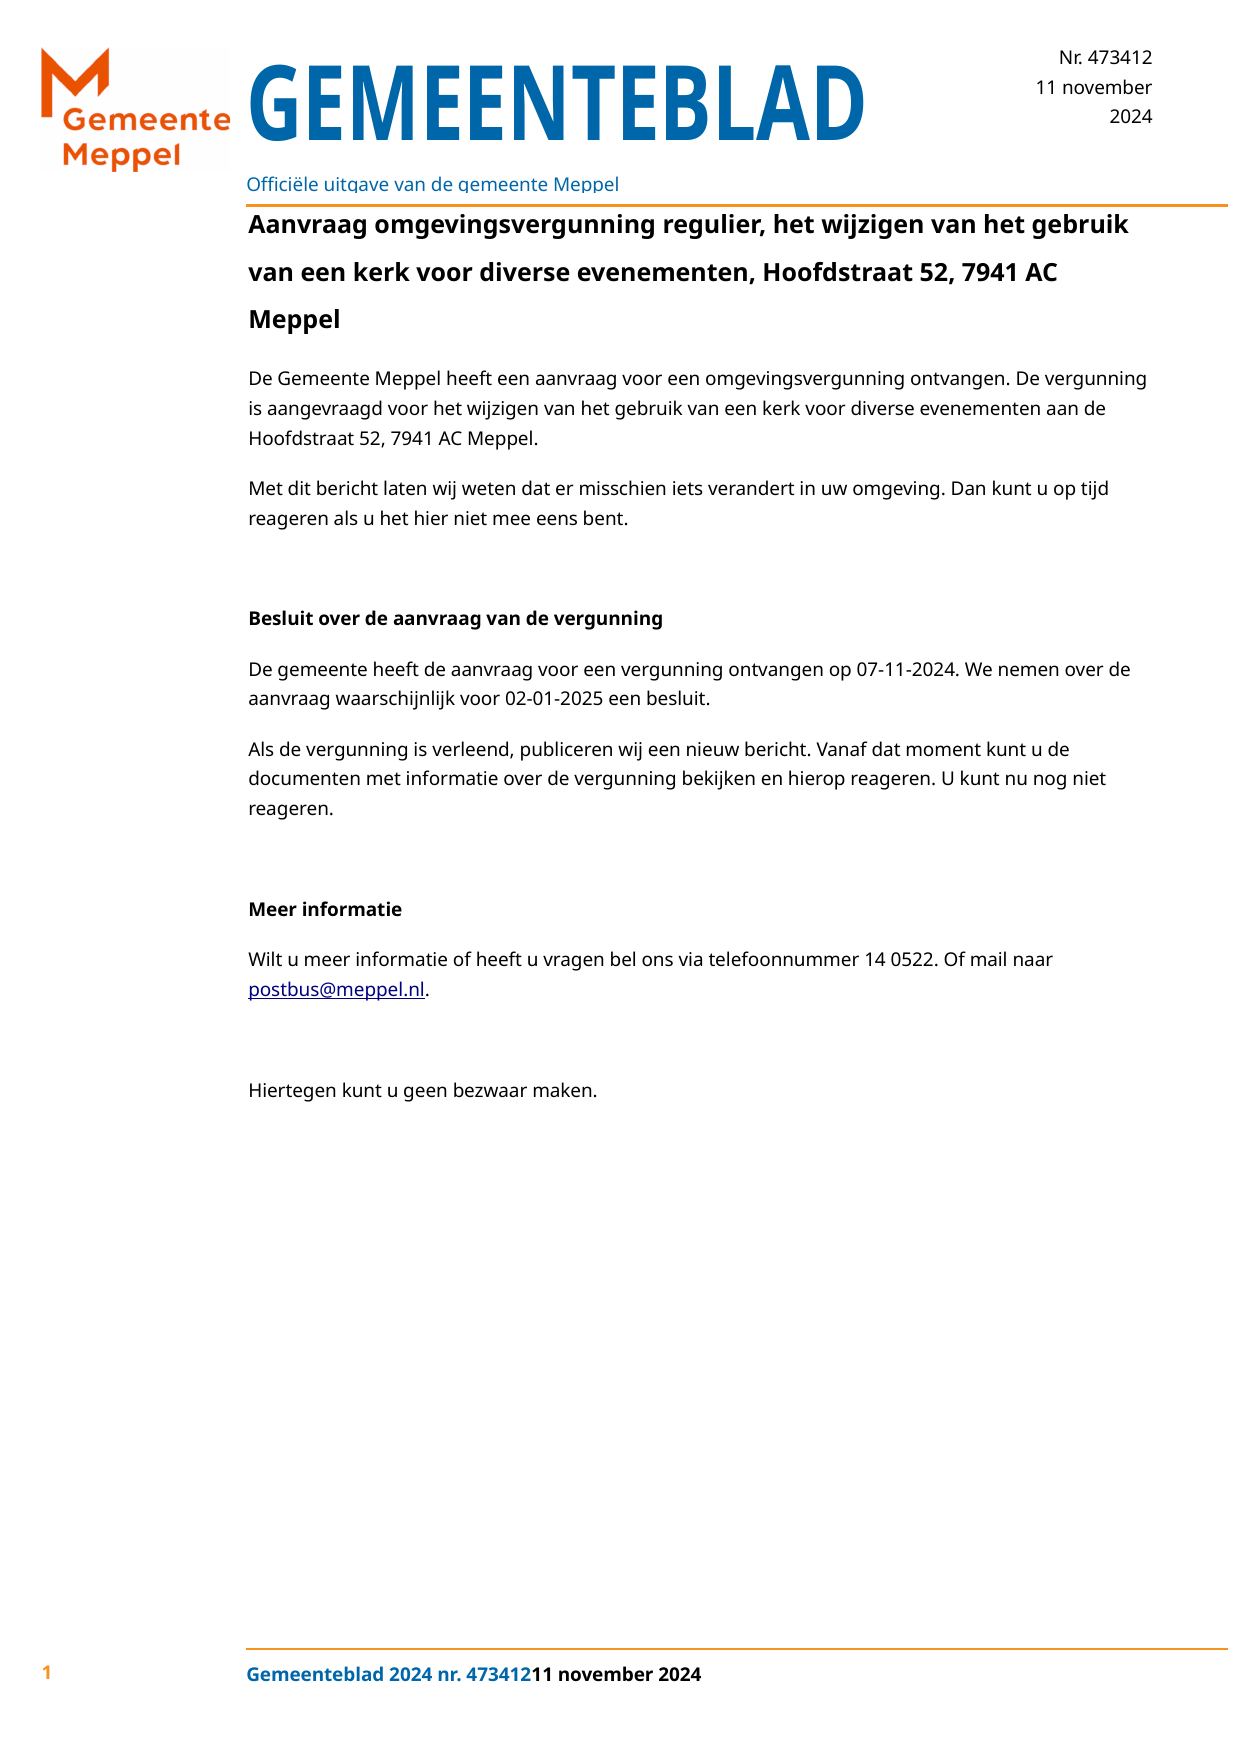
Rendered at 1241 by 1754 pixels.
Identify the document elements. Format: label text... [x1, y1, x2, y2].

text Wilt u meer informatie of heeft u vragen bel ons via telefoonnummer 14 0522. Of mail naar postbus@meppel.nl. [248, 946, 1152, 1002]
text Hiertegen kunt u geen bezwaar maken. [248, 1077, 1152, 1102]
text De Gemeente Meppel heeft een aanvraag voor een omgevingsvergunning ontvangen. De vergunning is aangevraagd voor het wijzigen van het gebruik van een kerk voor diverse evenementen aan de Hoofdstraat 52, 7941 AC Meppel. [248, 366, 1152, 450]
text Als de vergunning is verleend, publiceren wij een nieuw bericht. Vanaf dat moment kunt u de documenten met informatie over de vergunning bekijken en hierop reageren. U kunt nu nog niet reageren. [248, 736, 1152, 821]
text Met dit bericht laten wij weten dat er misschien iets verandert in uw omgeving. Dan kunt u op tijd reageren als u het hier niet mee eens bent. [248, 475, 1152, 530]
picture [41, 47, 231, 172]
text De gemeente heeft de aanvraag voor een vergunning ontvangen op 07-11-2024. We nemen over de aanvraag waarschijnlijk voor 02-01-2025 een besluit. [248, 656, 1152, 711]
text Aanvraag omgevingsvergunning regulier, het wijzigen van het gebruik van een kerk voor diverse evenementen, Hoofdstraat 52, 7941 AC Meppel [248, 207, 1152, 336]
text Meer informatie [248, 896, 1152, 922]
text Besluit over de aanvraag van de vergunning [248, 606, 1152, 631]
